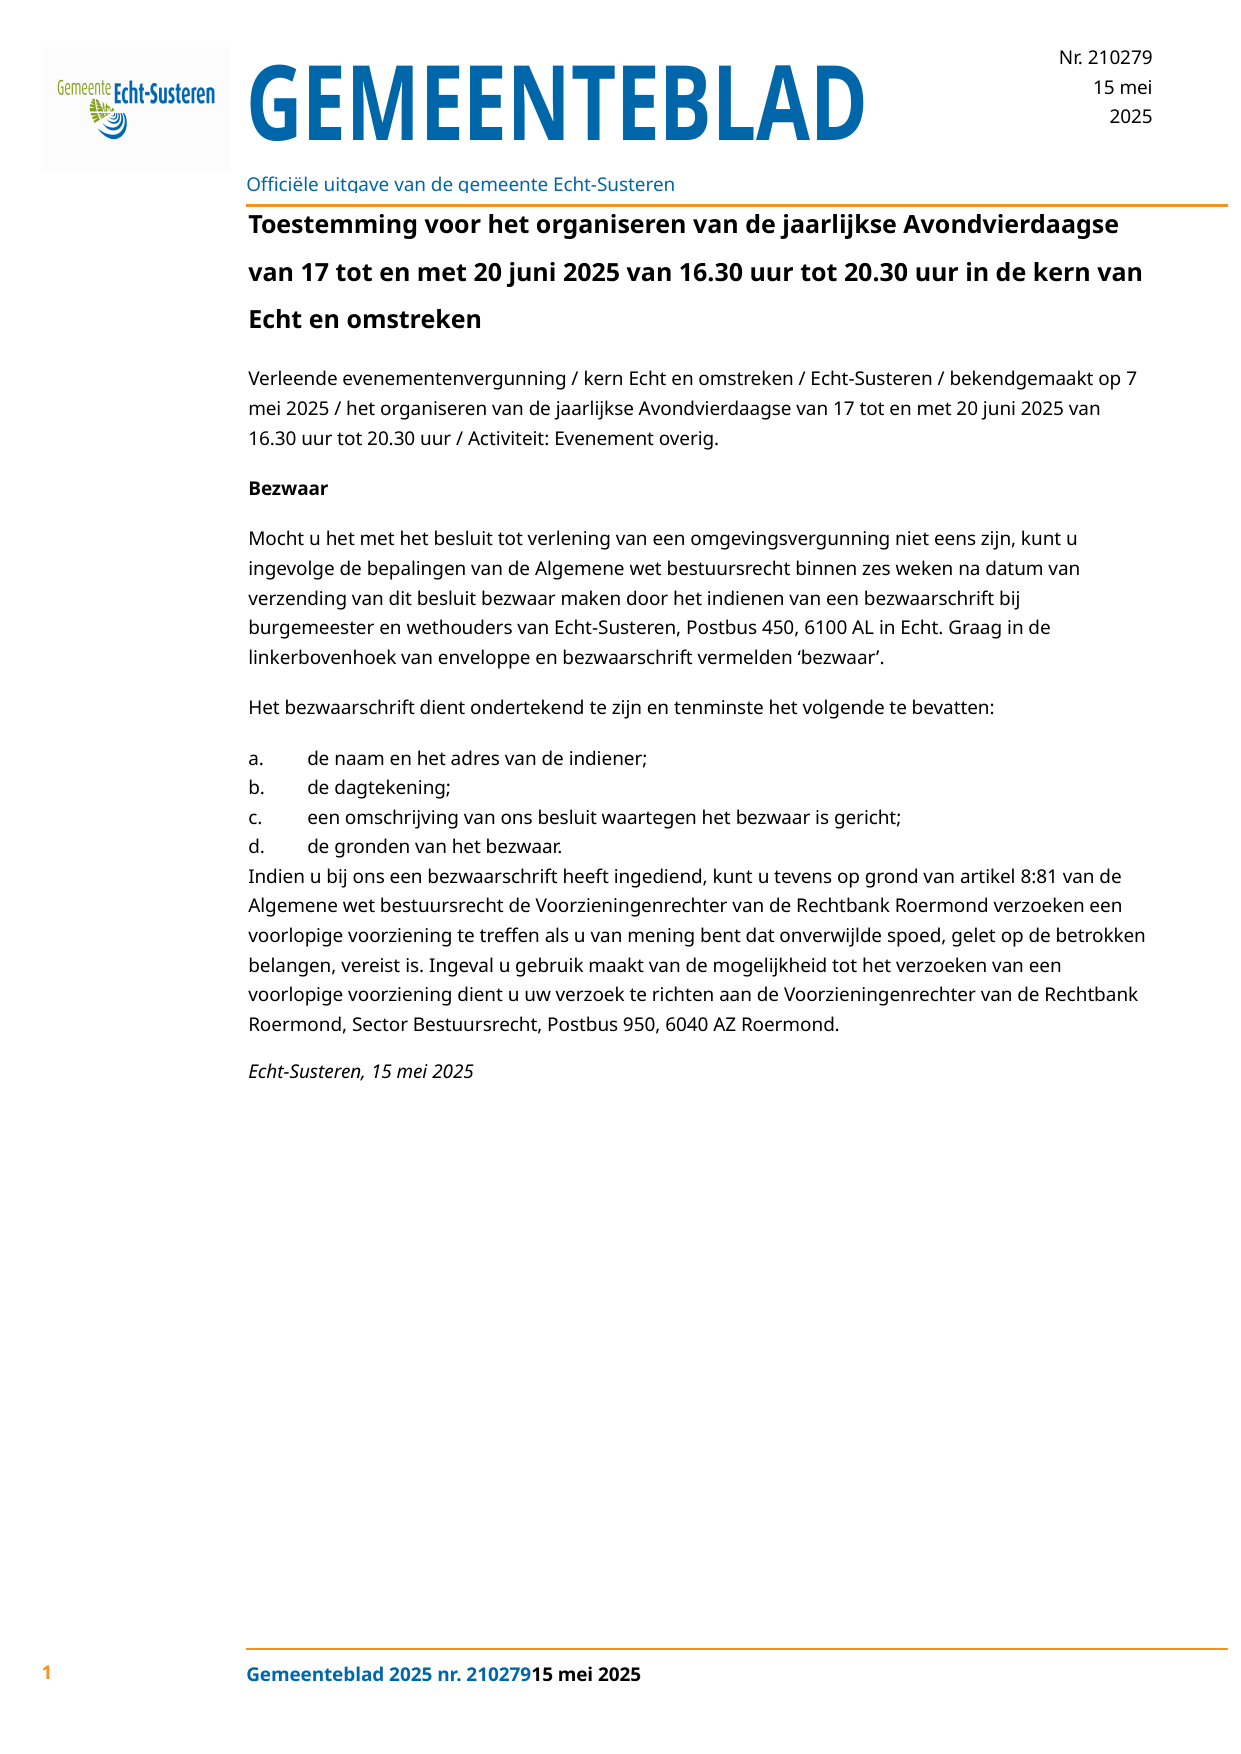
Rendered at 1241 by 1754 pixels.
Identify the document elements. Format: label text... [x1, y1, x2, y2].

list de dagtekening; [248, 774, 1152, 800]
text Toestemming voor het organiseren van de jaarlijkse Avondvierdaagse van 17 tot en met 20 juni 2025 van 16.30 uur tot 20.30 uur in de kern van Echt en omstreken [248, 207, 1152, 336]
text Verleende evenementenvergunning / kern Echt en omstreken / Echt-Susteren / bekendgemaakt op 7 mei 2025 / het organiseren van de jaarlijkse Avondvierdaagse van 17 tot en met 20 juni 2025 van 16.30 uur tot 20.30 uur / Activiteit: Evenement overig. [248, 366, 1152, 450]
text Echt-Susteren, 15 mei 2025 [248, 1059, 1152, 1084]
list een omschrijving van ons besluit waartegen het bezwaar is gericht; [248, 804, 1152, 829]
list de naam en het adres van de indiener; [248, 745, 1152, 770]
text Mocht u het met het besluit tot verlening van een omgevingsvergunning niet eens zijn, kunt u ingevolge de bepalingen van de Algemene wet bestuursrecht binnen zes weken na datum van verzending van dit besluit bezwaar maken door het indienen van een bezwaarschrift bij burgemeester en wethouders van Echt-Susteren, Postbus 450, 6100 AL in Echt. Graag in de linkerbovenhoek van enveloppe en bezwaarschrift vermelden ‘bezwaar’. [248, 526, 1152, 669]
list de gronden van het bezwaar. [248, 833, 1152, 859]
text Het bezwaarschrift dient ondertekend te zijn en tenminste het volgende te bevatten: [248, 694, 1152, 720]
picture [41, 47, 231, 172]
text Bezwaar [248, 475, 1152, 501]
text Indien u bij ons een bezwaarschrift heeft ingediend, kunt u tevens op grond van artikel 8:81 van de Algemene wet bestuursrecht de Voorzieningenrechter van de Rechtbank Roermond verzoeken een voorlopige voorziening te treffen als u van mening bent dat onverwijlde spoed, gelet op de betrokken belangen, vereist is. Ingeval u gebruik maakt van de mogelijkheid tot het verzoeken van een voorlopige voorziening dient u uw verzoek te richten aan de Voorzieningenrechter van de Rechtbank Roermond, Sector Bestuursrecht, Postbus 950, 6040 AZ Roermond. [248, 863, 1152, 1037]
